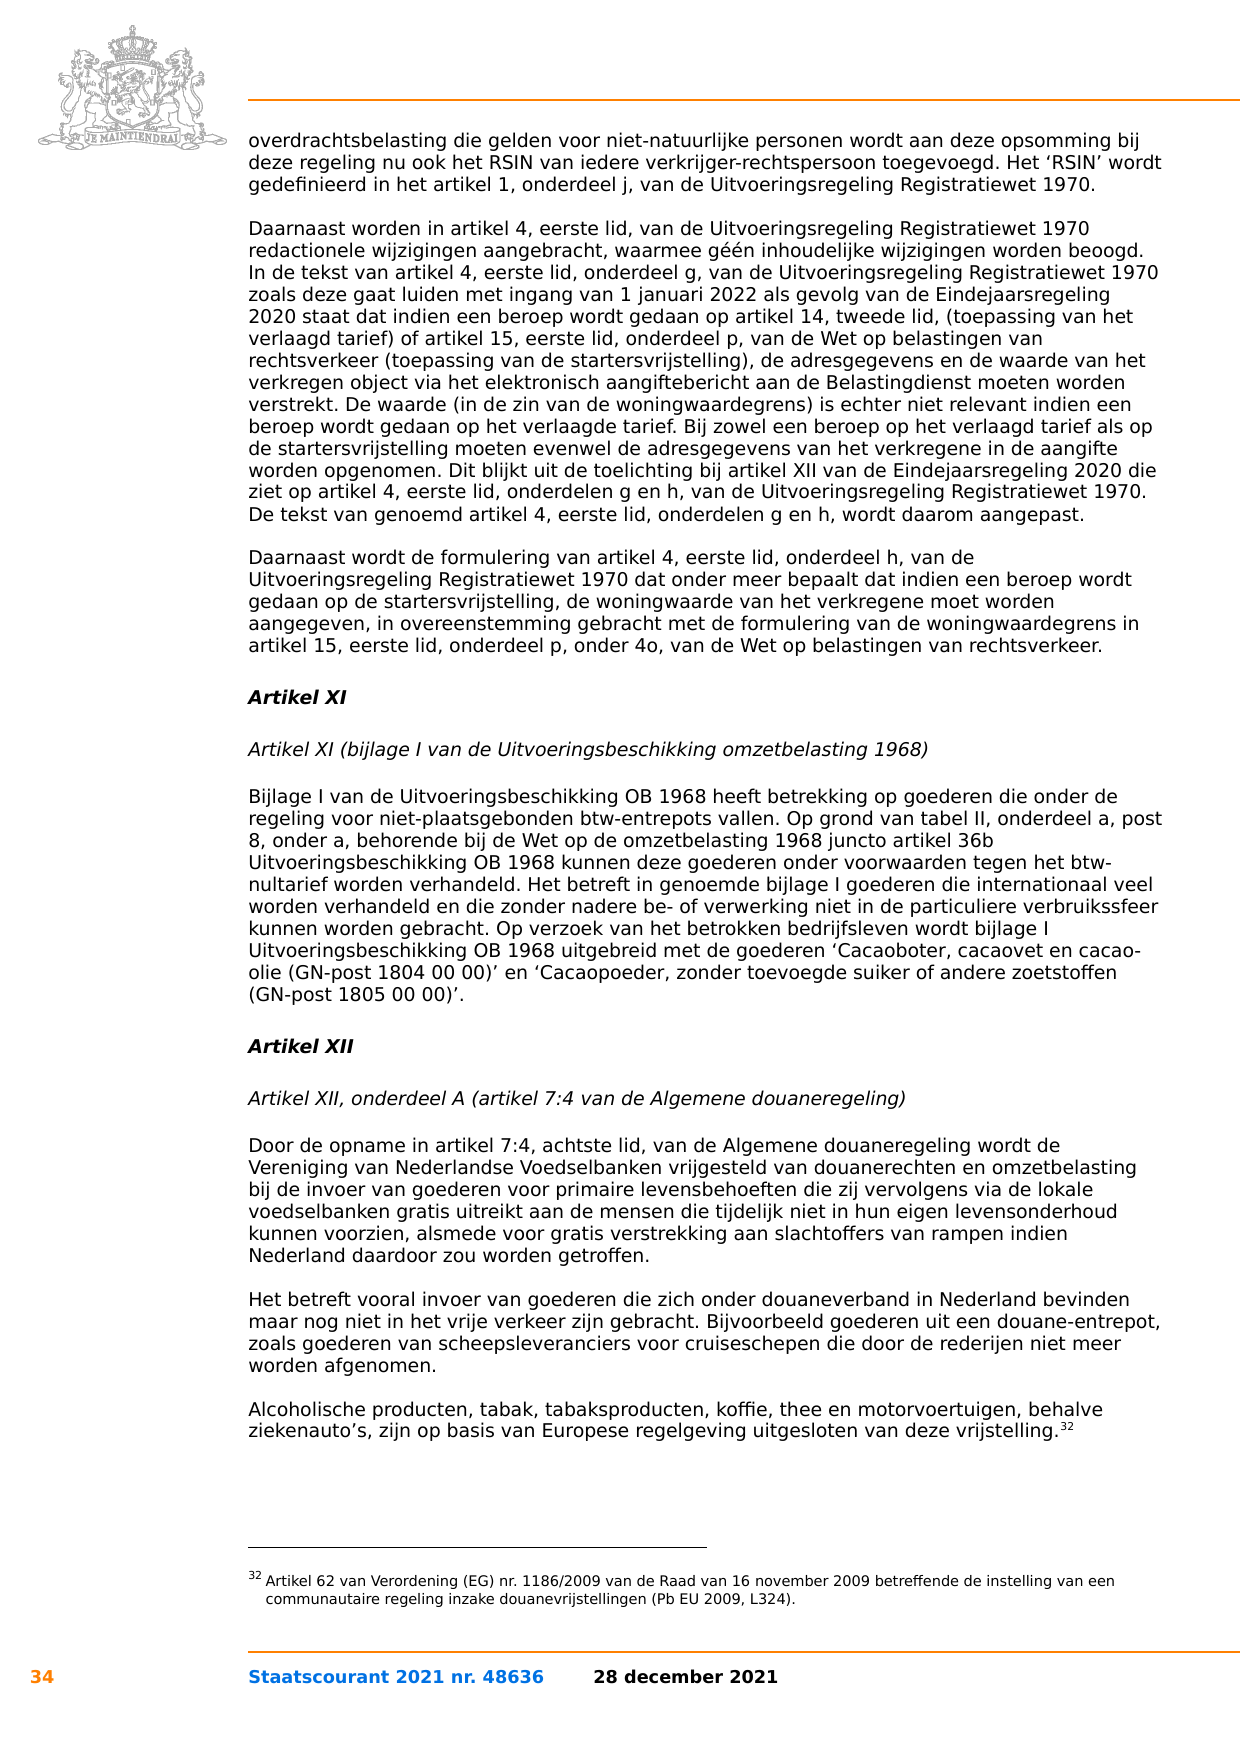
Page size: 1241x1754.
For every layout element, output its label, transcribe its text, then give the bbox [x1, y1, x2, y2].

text Het betreft vooral invoer van goederen die zich onder douaneverband in Nederland bevinden maar nog niet in het vrije verkeer zijn gebracht. Bijvoorbeeld goederen uit een douane-entrepot, zoals goederen van scheepsleveranciers voor cruiseschepen die door de rederijen niet meer worden afgenomen. [248, 1289, 1163, 1377]
subtitle Artikel XI (bijlage I van de Uitvoeringsbeschikking omzetbelasting 1968) [248, 739, 1163, 761]
text Artikel 62 van Verordening (EG) nr. 1186/2009 van de Raad van 16 november 2009 betreffende de instelling van een communautaire regeling inzake douanevrijstellingen (Pb EU 2009, L324). [248, 1569, 1163, 1608]
subtitle Artikel XII, onderdeel A (artikel 7:4 van de Algemene douaneregeling) [248, 1088, 1163, 1110]
subtitle Artikel XII [248, 1036, 1163, 1058]
picture [38, 25, 227, 150]
text Daarnaast wordt de formulering van artikel 4, eerste lid, onderdeel h, van de Uitvoeringsregeling Registratiewet 1970 dat onder meer bepaalt dat indien een beroep wordt gedaan op de startersvrijstelling, de woningwaarde van het verkregene moet worden aangegeven, in overeenstemming gebracht met de formulering van de woningwaardegrens in artikel 15, eerste lid, onderdeel p, onder 4o, van de Wet op belastingen van rechtsverkeer. [248, 547, 1163, 657]
text overdrachtsbelasting die gelden voor niet-natuurlijke personen wordt aan deze opsomming bij deze regeling nu ook het RSIN van iedere verkrijger-rechtspersoon toegevoegd. Het ‘RSIN’ wordt gedefinieerd in het artikel 1, onderdeel j, van de Uitvoeringsregeling Registratiewet 1970. [248, 130, 1163, 196]
text Daarnaast worden in artikel 4, eerste lid, van de Uitvoeringsregeling Registratiewet 1970 redactionele wijzigingen aangebracht, waarmee géén inhoudelijke wijzigingen worden beoogd. In de tekst van artikel 4, eerste lid, onderdeel g, van de Uitvoeringsregeling Registratiewet 1970 zoals deze gaat luiden met ingang van 1 januari 2022 als gevolg van de Eindejaarsregeling 2020 staat dat indien een beroep wordt gedaan op artikel 14, tweede lid, (toepassing van het verlaagd tarief) of artikel 15, eerste lid, onderdeel p, van de Wet op belastingen van rechtsverkeer (toepassing van de startersvrijstelling), de adresgegevens en de waarde van het verkregen object via het elektronisch aangiftebericht aan de Belastingdienst moeten worden verstrekt. De waarde (in de zin van de woningwaardegrens) is echter niet relevant indien een beroep wordt gedaan op het verlaagde tarief. Bij zowel een beroep op het verlaagd tarief als op de startersvrijstelling moeten evenwel de adresgegevens van het verkregene in de aangifte worden opgenomen. Dit blijkt uit de toelichting bij artikel XII van de Eindejaarsregeling 2020 die ziet op artikel 4, eerste lid, onderdelen g en h, van de Uitvoeringsregeling Registratiewet 1970. De tekst van genoemd artikel 4, eerste lid, onderdelen g en h, wordt daarom aangepast. [248, 218, 1163, 525]
subtitle Artikel XI [248, 687, 1163, 709]
text Door de opname in artikel 7:4, achtste lid, van de Algemene douaneregeling wordt de Vereniging van Nederlandse Voedselbanken vrijgesteld van douanerechten en omzetbelasting bij de invoer van goederen voor primaire levensbehoeften die zij vervolgens via de lokale voedselbanken gratis uitreikt aan de mensen die tijdelijk niet in hun eigen levensonderhoud kunnen voorzien, alsmede voor gratis verstrekking aan slachtoffers van rampen indien Nederland daardoor zou worden getroffen. [248, 1135, 1163, 1267]
text Alcoholische producten, tabak, tabaksproducten, koffie, thee en motorvoertuigen, behalve ziekenauto’s, zijn op basis van Europese regelgeving uitgesloten van deze vrijstelling. [248, 1398, 1163, 1442]
text Bijlage I van de Uitvoeringsbeschikking OB 1968 heeft betrekking op goederen die onder de regeling voor niet-plaatsgebonden btw-entrepots vallen. Op grond van tabel II, onderdeel a, post 8, onder a, behorende bij de Wet op de omzetbelasting 1968 juncto artikel 36b Uitvoeringsbeschikking OB 1968 kunnen deze goederen onder voorwaarden tegen het btw-nultarief worden verhandeld. Het betreft in genoemde bijlage I goederen die internationaal veel worden verhandeld en die zonder nadere be- of verwerking niet in de particuliere verbruikssfeer kunnen worden gebracht. Op verzoek van het betrokken bedrijfsleven wordt bijlage I Uitvoeringsbeschikking OB 1968 uitgebreid met de goederen ‘Cacaoboter, cacaovet en cacao-olie (GN-post 1804 00 00)’ en ‘Cacaopoeder, zonder toevoegde suiker of andere zoetstoffen (GN-post 1805 00 00)’. [248, 786, 1163, 1006]
